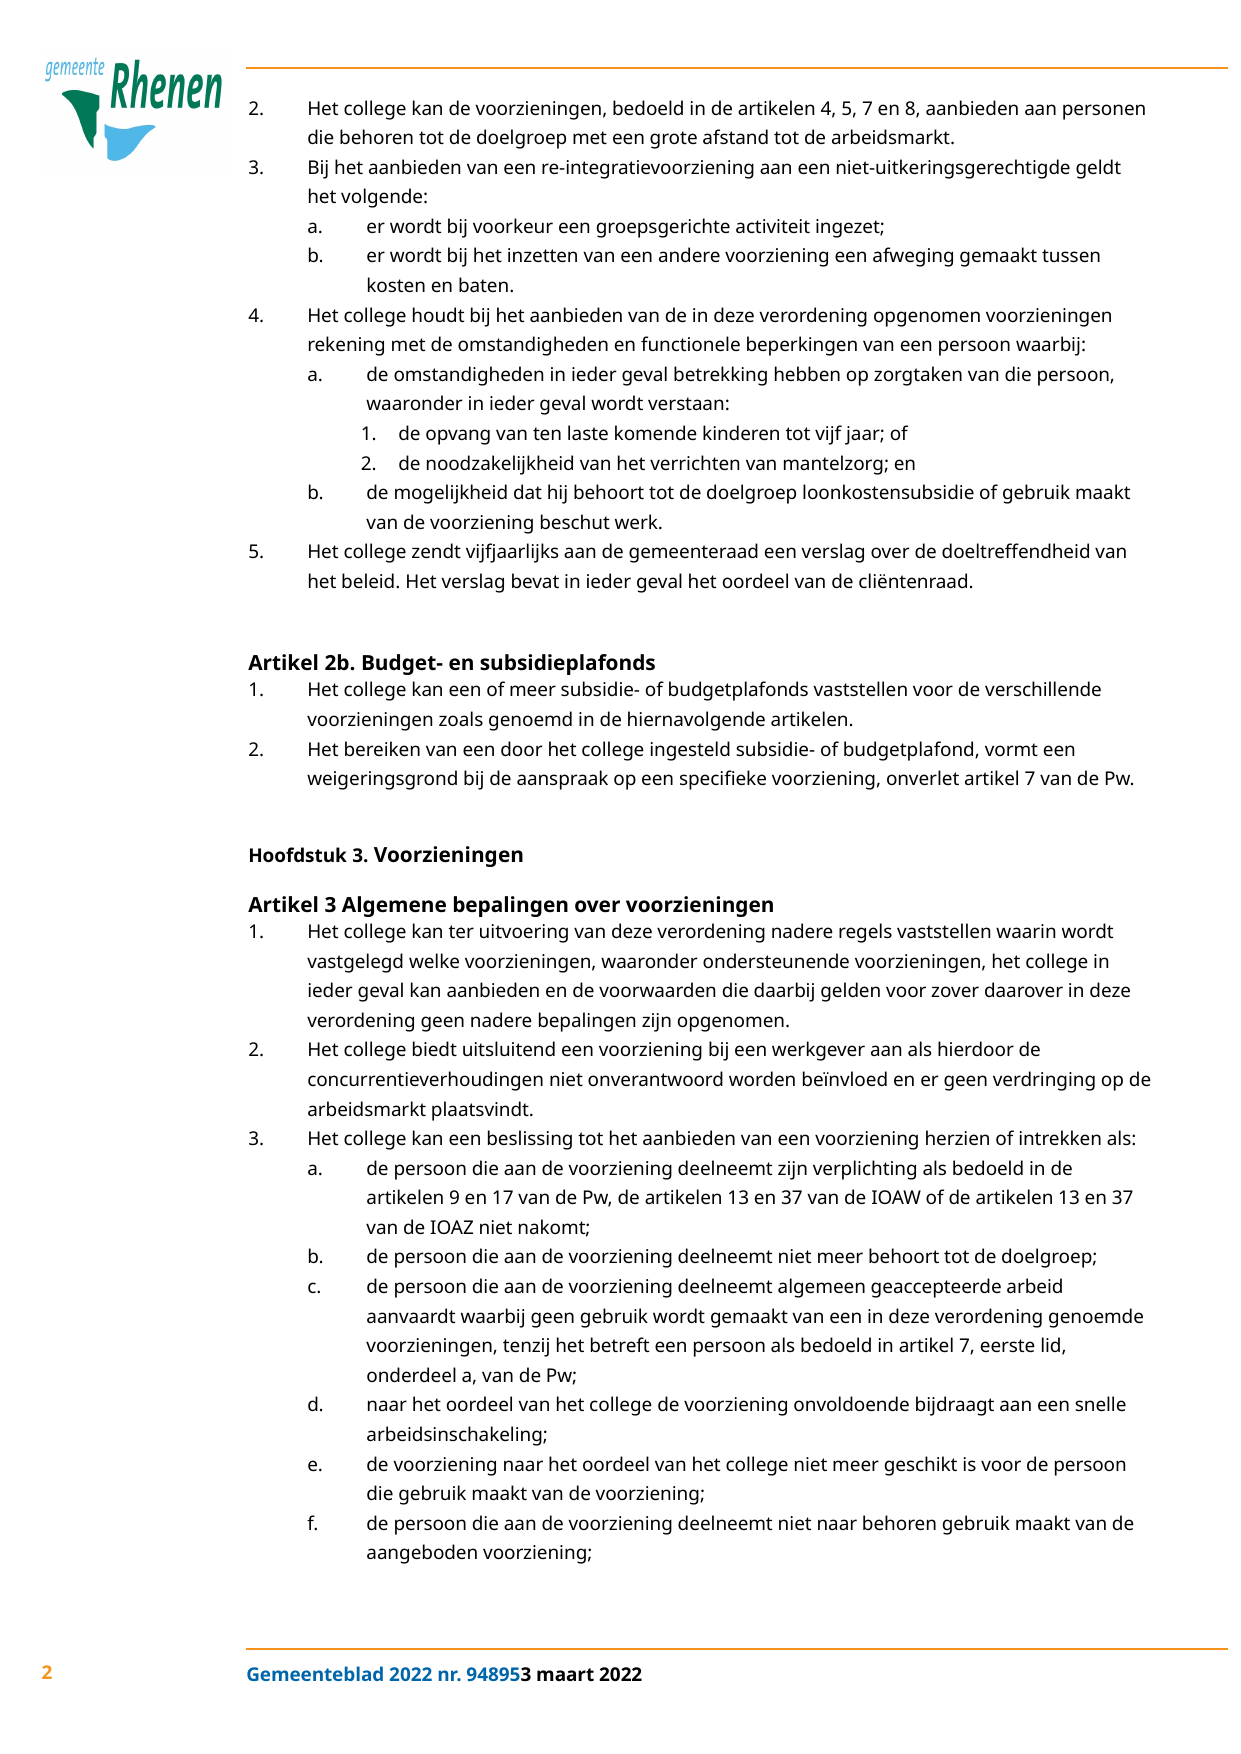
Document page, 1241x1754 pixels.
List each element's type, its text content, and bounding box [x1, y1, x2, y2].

list Bij het aanbieden van een re-integratievoorziening aan een niet-uitkeringsgerechtigde geldt het volgende: [248, 154, 1152, 209]
text Artikel 2b. Budget- en subsidieplafonds [248, 648, 1152, 677]
list de opvang van ten laste komende kinderen tot vijf jaar; of [361, 420, 1152, 446]
picture [41, 47, 231, 172]
list de noodzakelijkheid van het verrichten van mantelzorg; en [361, 450, 1152, 476]
list Het college zendt vijfjaarlijks aan de gemeenteraad een verslag over de doeltreffendheid van het beleid. Het verslag bevat in ieder geval het oordeel van de cliëntenraad. [248, 538, 1152, 594]
list Het college biedt uitsluitend een voorziening bij een werkgever aan als hierdoor de concurrentieverhoudingen niet onverantwoord worden beïnvloed en er geen verdringing op de arbeidsmarkt plaatsvindt. [248, 1037, 1152, 1121]
list Het college kan een beslissing tot het aanbieden van een voorziening herzien of intrekken als: [248, 1125, 1152, 1151]
list Het college kan ter uitvoering van deze verordening nadere regels vaststellen waarin wordt vastgelegd welke voorzieningen, waaronder ondersteunende voorzieningen, het college in ieder geval kan aanbieden en de voorwaarden die daarbij gelden voor zover daarover in deze verordening geen nadere bepalingen zijn opgenomen. [248, 918, 1152, 1033]
list de mogelijkheid dat hij behoort tot de doelgroep loonkostensubsidie of gebruik maakt van de voorziening beschut werk. [307, 479, 1152, 535]
list de persoon die aan de voorziening deelneemt algemeen geaccepteerde arbeid aanvaardt waarbij geen gebruik wordt gemaakt van een in deze verordening genoemde voorzieningen, tenzij het betreft een persoon als bedoeld in artikel 7, eerste lid, onderdeel a, van de Pw; [307, 1273, 1152, 1388]
list de persoon die aan de voorziening deelneemt niet meer behoort tot de doelgroep; [307, 1244, 1152, 1269]
list de persoon die aan de voorziening deelneemt zijn verplichting als bedoeld in de artikelen 9 en 17 van de Pw, de artikelen 13 en 37 van de IOAW of de artikelen 13 en 37 van de IOAZ niet nakomt; [307, 1155, 1152, 1240]
list er wordt bij voorkeur een groepsgerichte activiteit ingezet; [307, 213, 1152, 239]
list de voorziening naar het oordeel van het college niet meer geschikt is voor de persoon die gebruik maakt van de voorziening; [307, 1451, 1152, 1506]
list de omstandigheden in ieder geval betrekking hebben op zorgtaken van die persoon, waaronder in ieder geval wordt verstaan: [307, 361, 1152, 416]
list er wordt bij het inzetten van een andere voorziening een afweging gemaakt tussen kosten en baten. [307, 243, 1152, 298]
text Artikel 3 Algemene bepalingen over voorzieningen [248, 890, 1152, 918]
list Het college houdt bij het aanbieden van de in deze verordening opgenomen voorzieningen rekening met de omstandigheden en functionele beperkingen van een persoon waarbij: [248, 302, 1152, 357]
list Het college kan een of meer subsidie- of budgetplafonds vaststellen voor de verschillende voorzieningen zoals genoemd in de hiernavolgende artikelen. [248, 677, 1152, 732]
list de persoon die aan de voorziening deelneemt niet naar behoren gebruik maakt van de aangeboden voorziening; [307, 1510, 1152, 1565]
list Het bereiken van een door het college ingesteld subsidie- of budgetplafond, vormt een weigeringsgrond bij de aanspraak op een specifieke voorziening, onverlet artikel 7 van de Pw. [248, 736, 1152, 791]
text Hoofdstuk 3. Voorzieningen [248, 841, 1152, 869]
list Het college kan de voorzieningen, bedoeld in de artikelen 4, 5, 7 en 8, aanbieden aan personen die behoren tot de doelgroep met een grote afstand tot de arbeidsmarkt. [248, 95, 1152, 150]
list naar het oordeel van het college de voorziening onvoldoende bijdraagt aan een snelle arbeidsinschakeling; [307, 1392, 1152, 1447]
